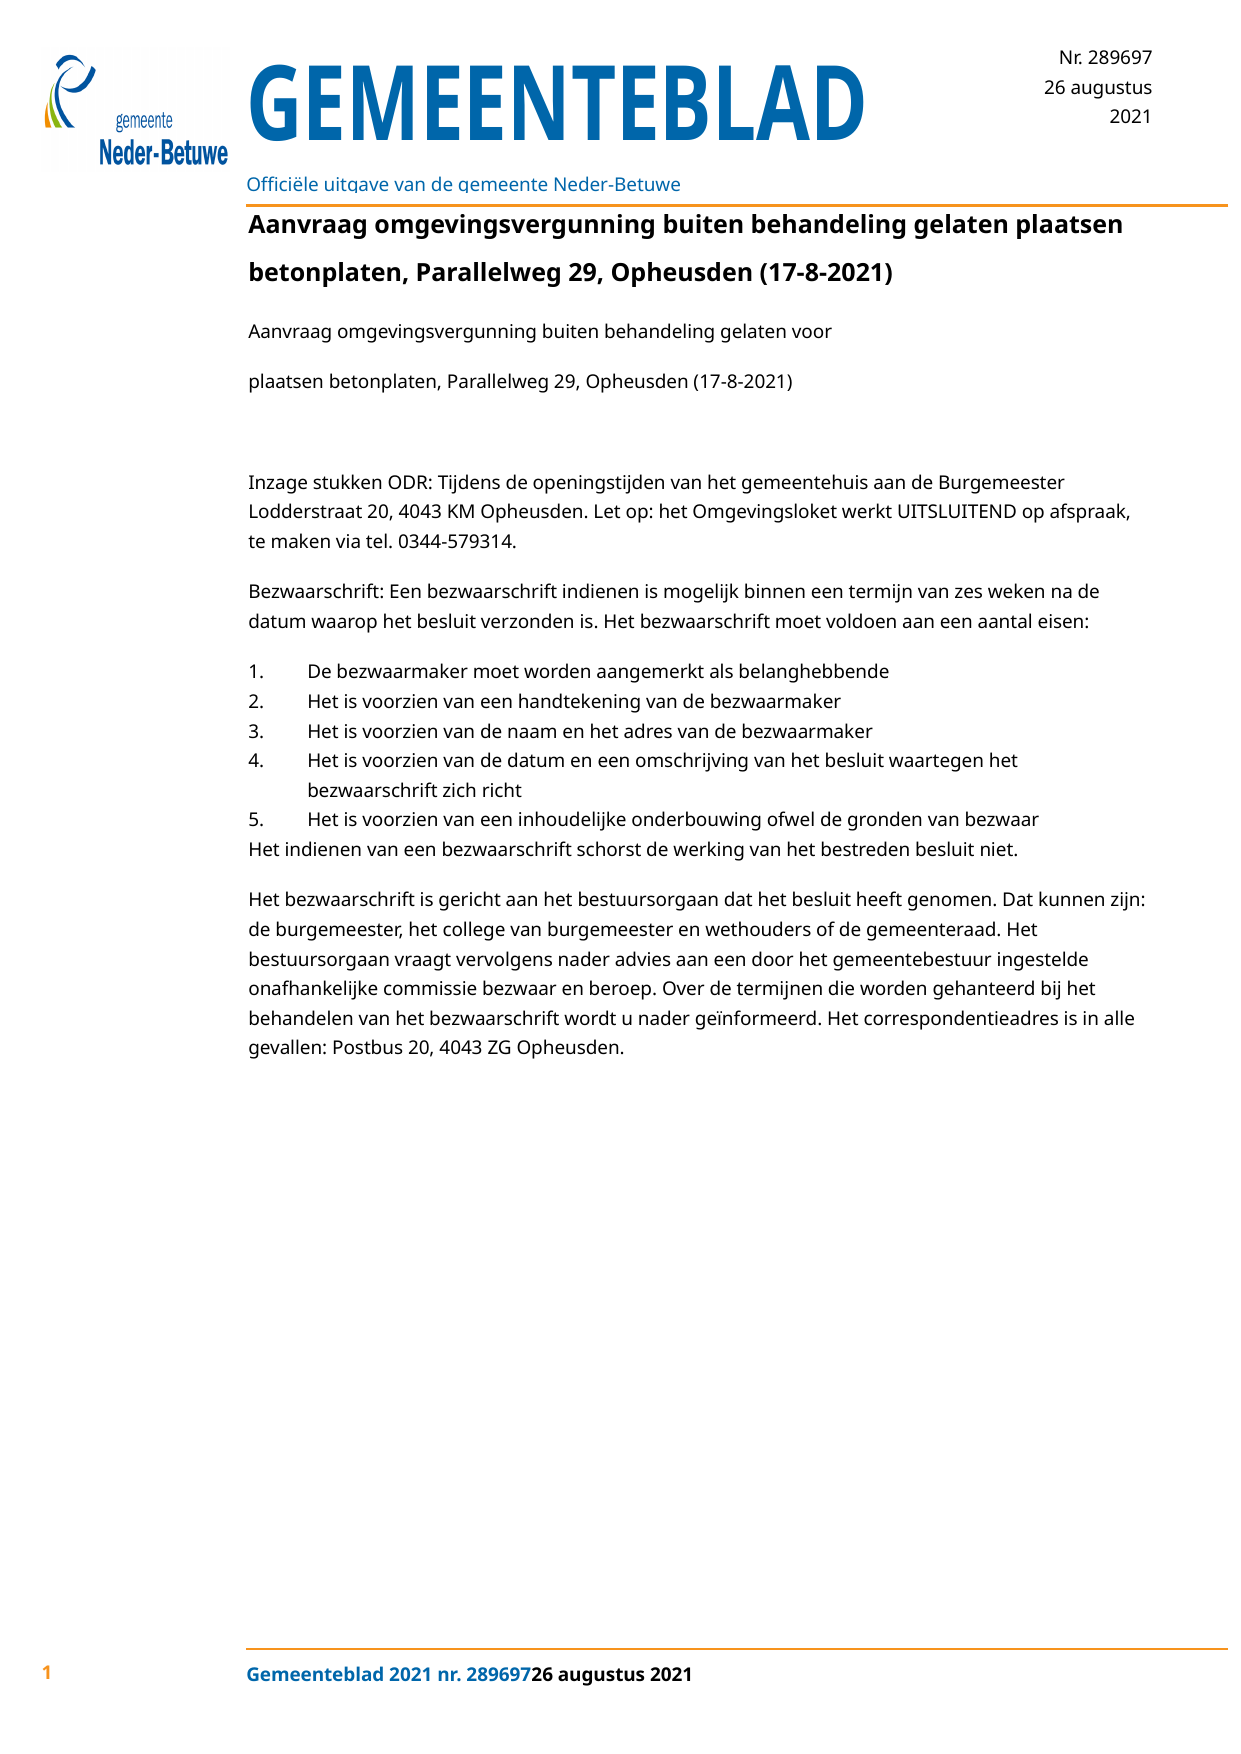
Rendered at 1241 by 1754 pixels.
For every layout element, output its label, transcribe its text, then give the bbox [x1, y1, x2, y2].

text Bezwaarschrift: Een bezwaarschrift indienen is mogelijk binnen een termijn van zes weken na de datum waarop het besluit verzonden is. Het bezwaarschrift moet voldoen aan een aantal eisen: [248, 579, 1152, 634]
text Het bezwaarschrift is gericht aan het bestuursorgaan dat het besluit heeft genomen. Dat kunnen zijn: de burgemeester, het college van burgemeester en wethouders of de gemeenteraad. Het bestuursorgaan vraagt vervolgens nader advies aan een door het gemeentebestuur ingestelde onafhankelijke commissie bezwaar en beroep. Over de termijnen die worden gehanteerd bij het behandelen van het bezwaarschrift wordt u nader geïnformeerd. Het correspondentieadres is in alle gevallen: Postbus 20, 4043 ZG Opheusden. [248, 887, 1152, 1060]
text Aanvraag omgevingsvergunning buiten behandeling gelaten plaatsen betonplaten, Parallelweg 29, Opheusden (17-8-2021) [248, 207, 1152, 288]
list Het is voorzien van een inhoudelijke onderbouwing ofwel de gronden van bezwaar [248, 807, 1152, 832]
list Het is voorzien van de naam en het adres van de bezwaarmaker [248, 718, 1152, 744]
list De bezwaarmaker moet worden aangemerkt als belanghebbende [248, 659, 1152, 684]
text plaatsen betonplaten, Parallelweg 29, Opheusden (17-8-2021) [248, 368, 1152, 394]
list Het is voorzien van de datum en een omschrijving van het besluit waartegen het bezwaarschrift zich richt [248, 747, 1152, 803]
list Het is voorzien van een handtekening van de bezwaarmaker [248, 688, 1152, 714]
picture [41, 47, 231, 172]
text Het indienen van een bezwaarschrift schorst de werking van het bestreden besluit niet. [248, 836, 1152, 862]
text Aanvraag omgevingsvergunning buiten behandeling gelaten voor [248, 318, 1152, 344]
text Inzage stukken ODR: Tijdens de openingstijden van het gemeentehuis aan de Burgemeester Lodderstraat 20, 4043 KM Opheusden. Let op: het Omgevingsloket werkt UITSLUITEND op afspraak, te maken via tel. 0344-579314. [248, 469, 1152, 554]
